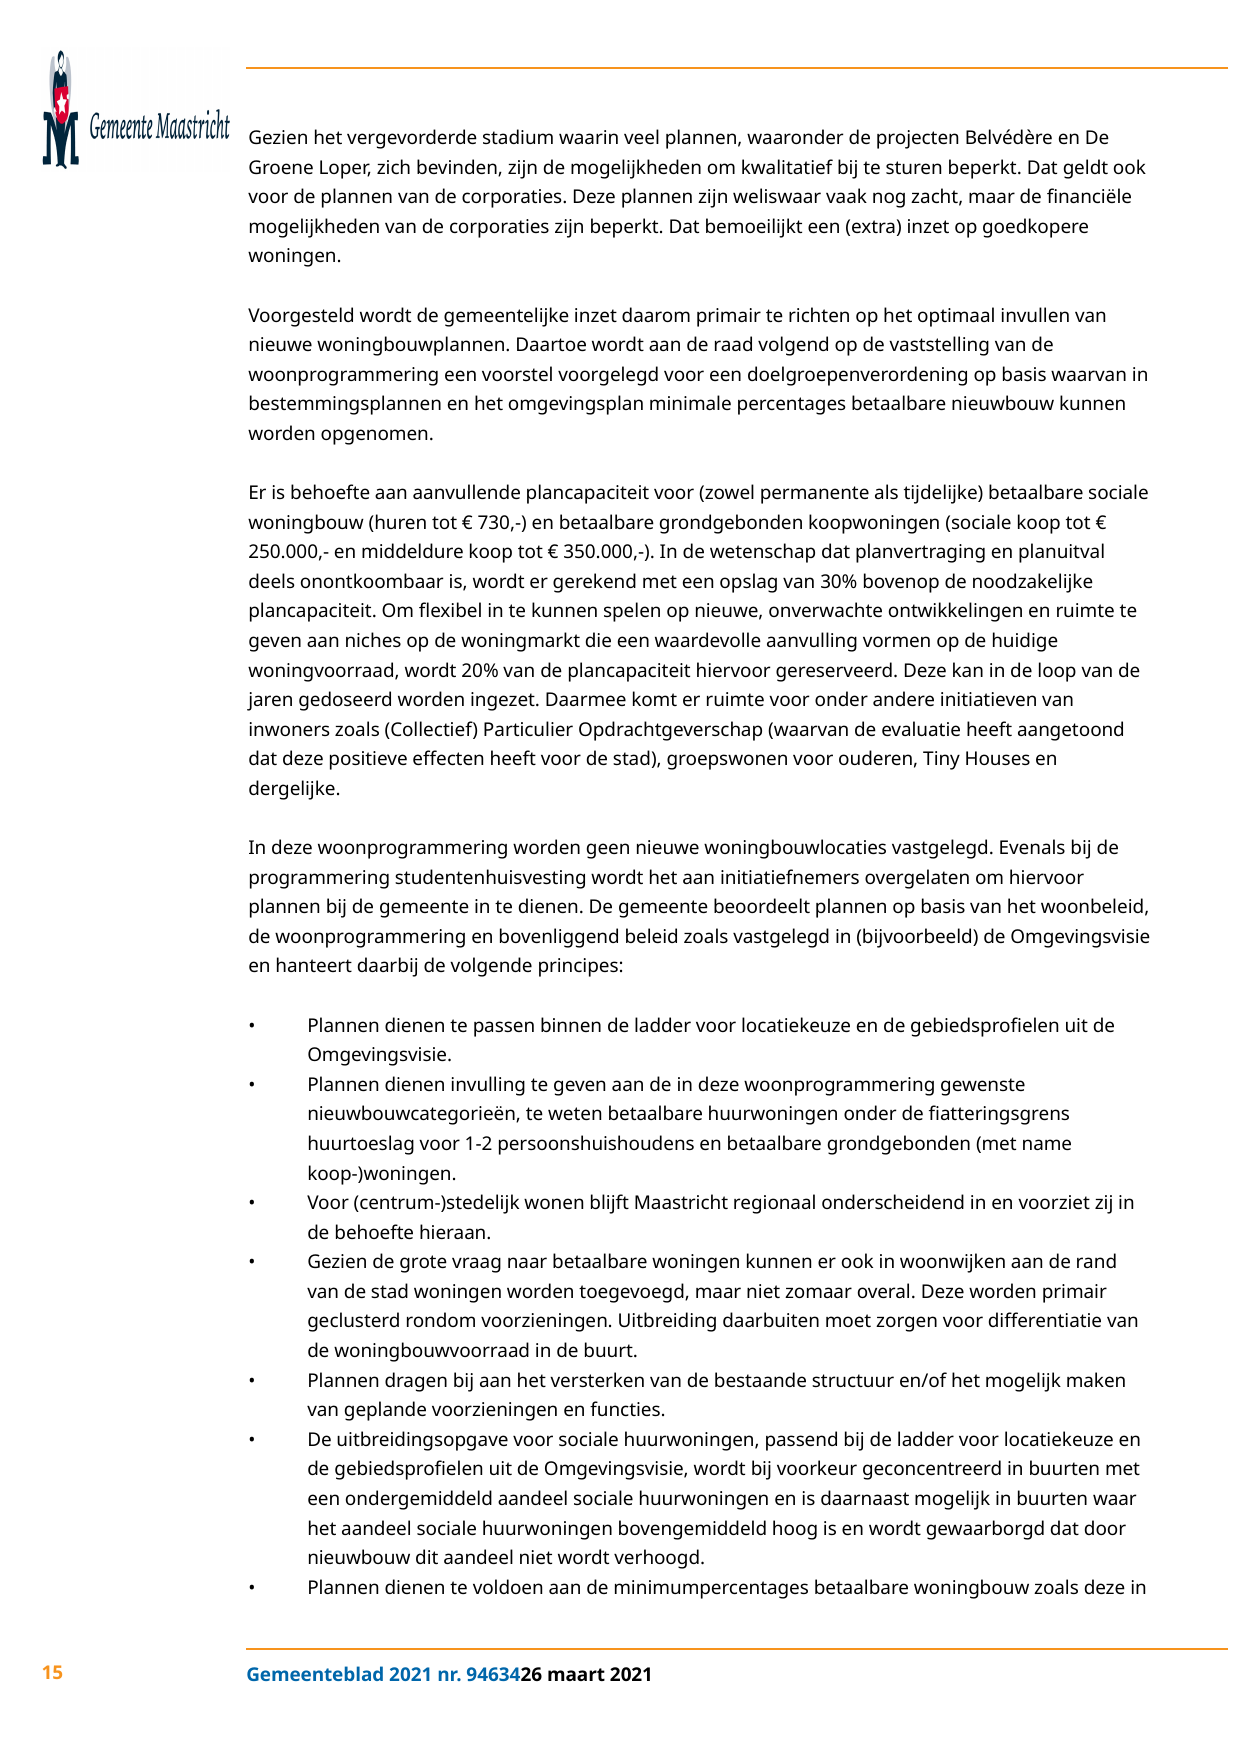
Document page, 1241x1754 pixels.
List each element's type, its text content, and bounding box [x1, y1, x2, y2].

list Voor (centrum-)stedelijk wonen blijft Maastricht regionaal onderscheidend in en voorziet zij in de behoefte hieraan. [248, 1189, 1152, 1245]
list De uitbreidingsopgave voor sociale huurwoningen, passend bij de ladder voor locatiekeuze en de gebiedsprofielen uit de Omgevingsvisie, wordt bij voorkeur geconcentreerd in buurten met een ondergemiddeld aandeel sociale huurwoningen en is daarnaast mogelijk in buurten waar het aandeel sociale huurwoningen bovengemiddeld hoog is en wordt gewaarborgd dat door nieuwbouw dit aandeel niet wordt verhoogd. [248, 1426, 1152, 1570]
list Gezien de grote vraag naar betaalbare woningen kunnen er ook in woonwijken aan de rand van de stad woningen worden toegevoegd, maar niet zomaar overal. Deze worden primair geclusterd rondom voorzieningen. Uitbreiding daarbuiten moet zorgen voor differentiatie van de woningbouwvoorraad in de buurt. [248, 1248, 1152, 1363]
picture [41, 47, 231, 172]
list Plannen dienen te passen binnen de ladder voor locatiekeuze en de gebiedsprofielen uit de Omgevingsvisie. [248, 1012, 1152, 1067]
text Gezien het vergevorderde stadium waarin veel plannen, waaronder de projecten Belvédère en De Groene Loper, zich bevinden, zijn de mogelijkheden om kwalitatief bij te sturen beperkt. Dat geldt ook voor de plannen van de corporaties. Deze plannen zijn weliswaar vaak nog zacht, maar de financiële mogelijkheden van de corporaties zijn beperkt. Dat bemoeilijkt een (extra) inzet op goedkopere woningen. [248, 124, 1152, 268]
list Plannen dienen invulling te geven aan de in deze woonprogrammering gewenste nieuwbouwcategorieën, te weten betaalbare huurwoningen onder de fiatteringsgrens huurtoeslag voor 1-2 persoonshuishoudens en betaalbare grondgebonden (met name koop-)woningen. [248, 1071, 1152, 1186]
list Plannen dienen te voldoen aan de minimumpercentages betaalbare woningbouw zoals deze in [248, 1574, 1152, 1600]
text Er is behoefte aan aanvullende plancapaciteit voor (zowel permanente als tijdelijke) betaalbare sociale woningbouw (huren tot € 730,-) en betaalbare grondgebonden koopwoningen (sociale koop tot € 250.000,- en middeldure koop tot € 350.000,-). In de wetenschap dat planvertraging en planuitval deels onontkoombaar is, wordt er gerekend met een opslag van 30% bovenop de noodzakelijke plancapaciteit. Om flexibel in te kunnen spelen op nieuwe, onverwachte ontwikkelingen en ruimte te geven aan niches op de woningmarkt die een waardevolle aanvulling vormen op de huidige woningvoorraad, wordt 20% van de plancapaciteit hiervoor gereserveerd. Deze kan in de loop van de jaren gedoseerd worden ingezet. Daarmee komt er ruimte voor onder andere initiatieven van inwoners zoals (Collectief) Particulier Opdrachtgeverschap (waarvan de evaluatie heeft aangetoond dat deze positieve effecten heeft voor de stad), groepswonen voor ouderen, Tiny Houses en dergelijke. [248, 479, 1152, 801]
list Plannen dragen bij aan het versterken van de bestaande structuur en/of het mogelijk maken van geplande voorzieningen en functies. [248, 1367, 1152, 1422]
text In deze woonprogrammering worden geen nieuwe woningbouwlocaties vastgelegd. Evenals bij de programmering studentenhuisvesting wordt het aan initiatiefnemers overgelaten om hiervoor plannen bij de gemeente in te dienen. De gemeente beoordeelt plannen op basis van het woonbeleid, de woonprogrammering en bovenliggend beleid zoals vastgelegd in (bijvoorbeeld) de Omgevingsvisie en hanteert daarbij de volgende principes: [248, 834, 1152, 978]
text Voorgesteld wordt de gemeentelijke inzet daarom primair te richten op het optimaal invullen van nieuwe woningbouwplannen. Daartoe wordt aan de raad volgend op de vaststelling van de woonprogrammering een voorstel voorgelegd voor een doelgroepenverordening op basis waarvan in bestemmingsplannen en het omgevingsplan minimale percentages betaalbare nieuwbouw kunnen worden opgenomen. [248, 302, 1152, 446]
